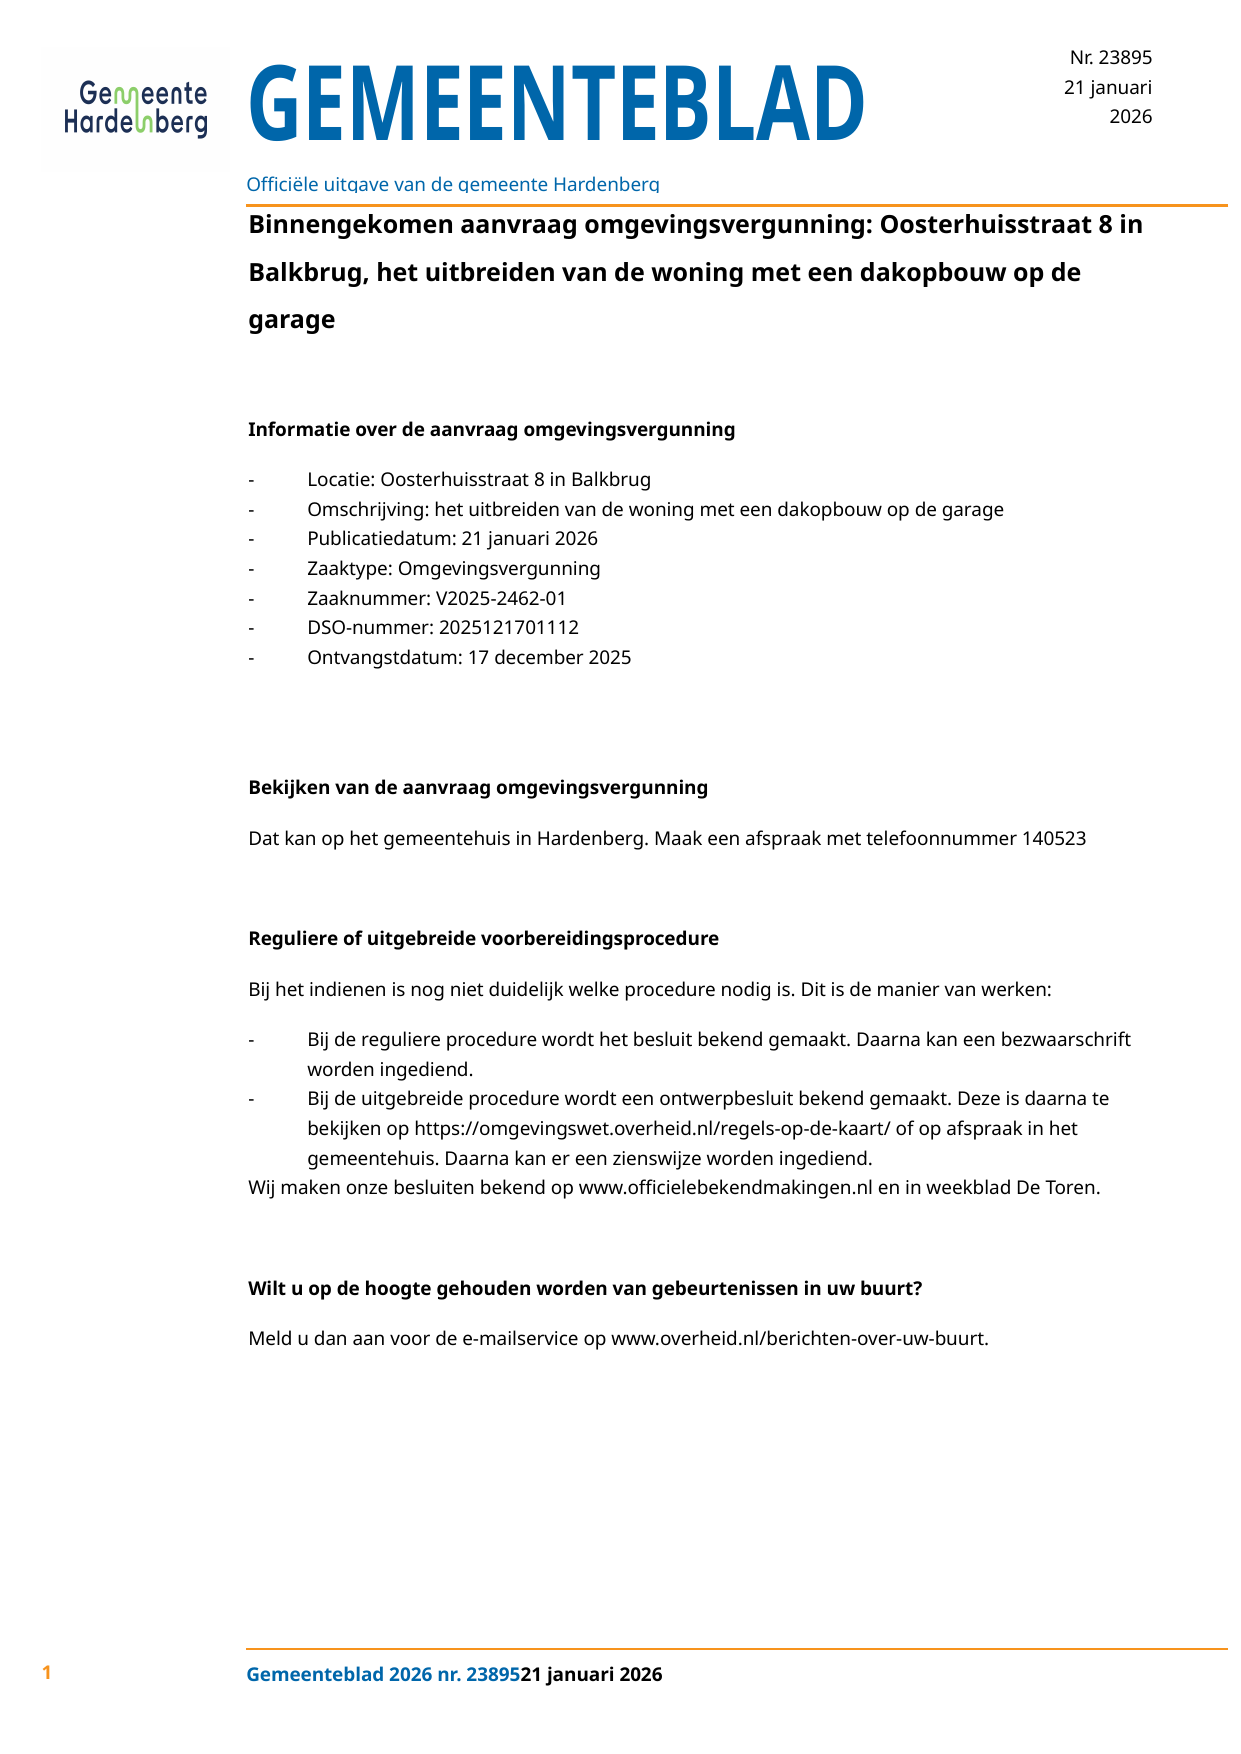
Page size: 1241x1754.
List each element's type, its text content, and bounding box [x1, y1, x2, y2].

text Wilt u op de hoogte gehouden worden van gebeurtenissen in uw buurt? [248, 1275, 1152, 1301]
text Meld u dan aan voor de e-mailservice op www.overheid.nl/berichten-over-uw-buurt. [248, 1326, 1152, 1351]
text Bekijken van de aanvraag omgevingsvergunning [248, 774, 1152, 800]
list Zaaknummer: V2025-2462-01 [248, 585, 1152, 610]
text Wij maken onze besluiten bekend op www.officielebekendmakingen.nl en in weekblad De Toren. [248, 1174, 1152, 1200]
list Locatie: Oosterhuisstraat 8 in Balkbrug [248, 466, 1152, 492]
text Binnengekomen aanvraag omgevingsvergunning: Oosterhuisstraat 8 in Balkbrug, het uitbreiden van de woning met een dakopbouw op de garage [248, 207, 1152, 336]
list Bij de uitgebreide procedure wordt een ontwerpbesluit bekend gemaakt. Deze is daarna te bekijken op https://omgevingswet.overheid.nl/regels-op-de-kaart/ of op afspraak in het gemeentehuis. Daarna kan er een zienswijze worden ingediend. [248, 1086, 1152, 1170]
list Omschrijving: het uitbreiden van de woning met een dakopbouw op de garage [248, 496, 1152, 522]
text Dat kan op het gemeentehuis in Hardenberg. Maak een afspraak met telefoonnummer 140523 [248, 825, 1152, 850]
text Reguliere of uitgebreide voorbereidingsprocedure [248, 926, 1152, 951]
list Ontvangstdatum: 17 december 2025 [248, 644, 1152, 669]
text Informatie over de aanvraag omgevingsvergunning [248, 416, 1152, 442]
list Bij de reguliere procedure wordt het besluit bekend gemaakt. Daarna kan een bezwaarschrift worden ingediend. [248, 1026, 1152, 1082]
list Zaaktype: Omgevingsvergunning [248, 555, 1152, 581]
list Publicatiedatum: 21 januari 2026 [248, 526, 1152, 551]
list DSO-nummer: 2025121701112 [248, 614, 1152, 640]
text Bij het indienen is nog niet duidelijk welke procedure nodig is. Dit is de manier van werken: [248, 976, 1152, 1002]
picture [41, 47, 231, 172]
